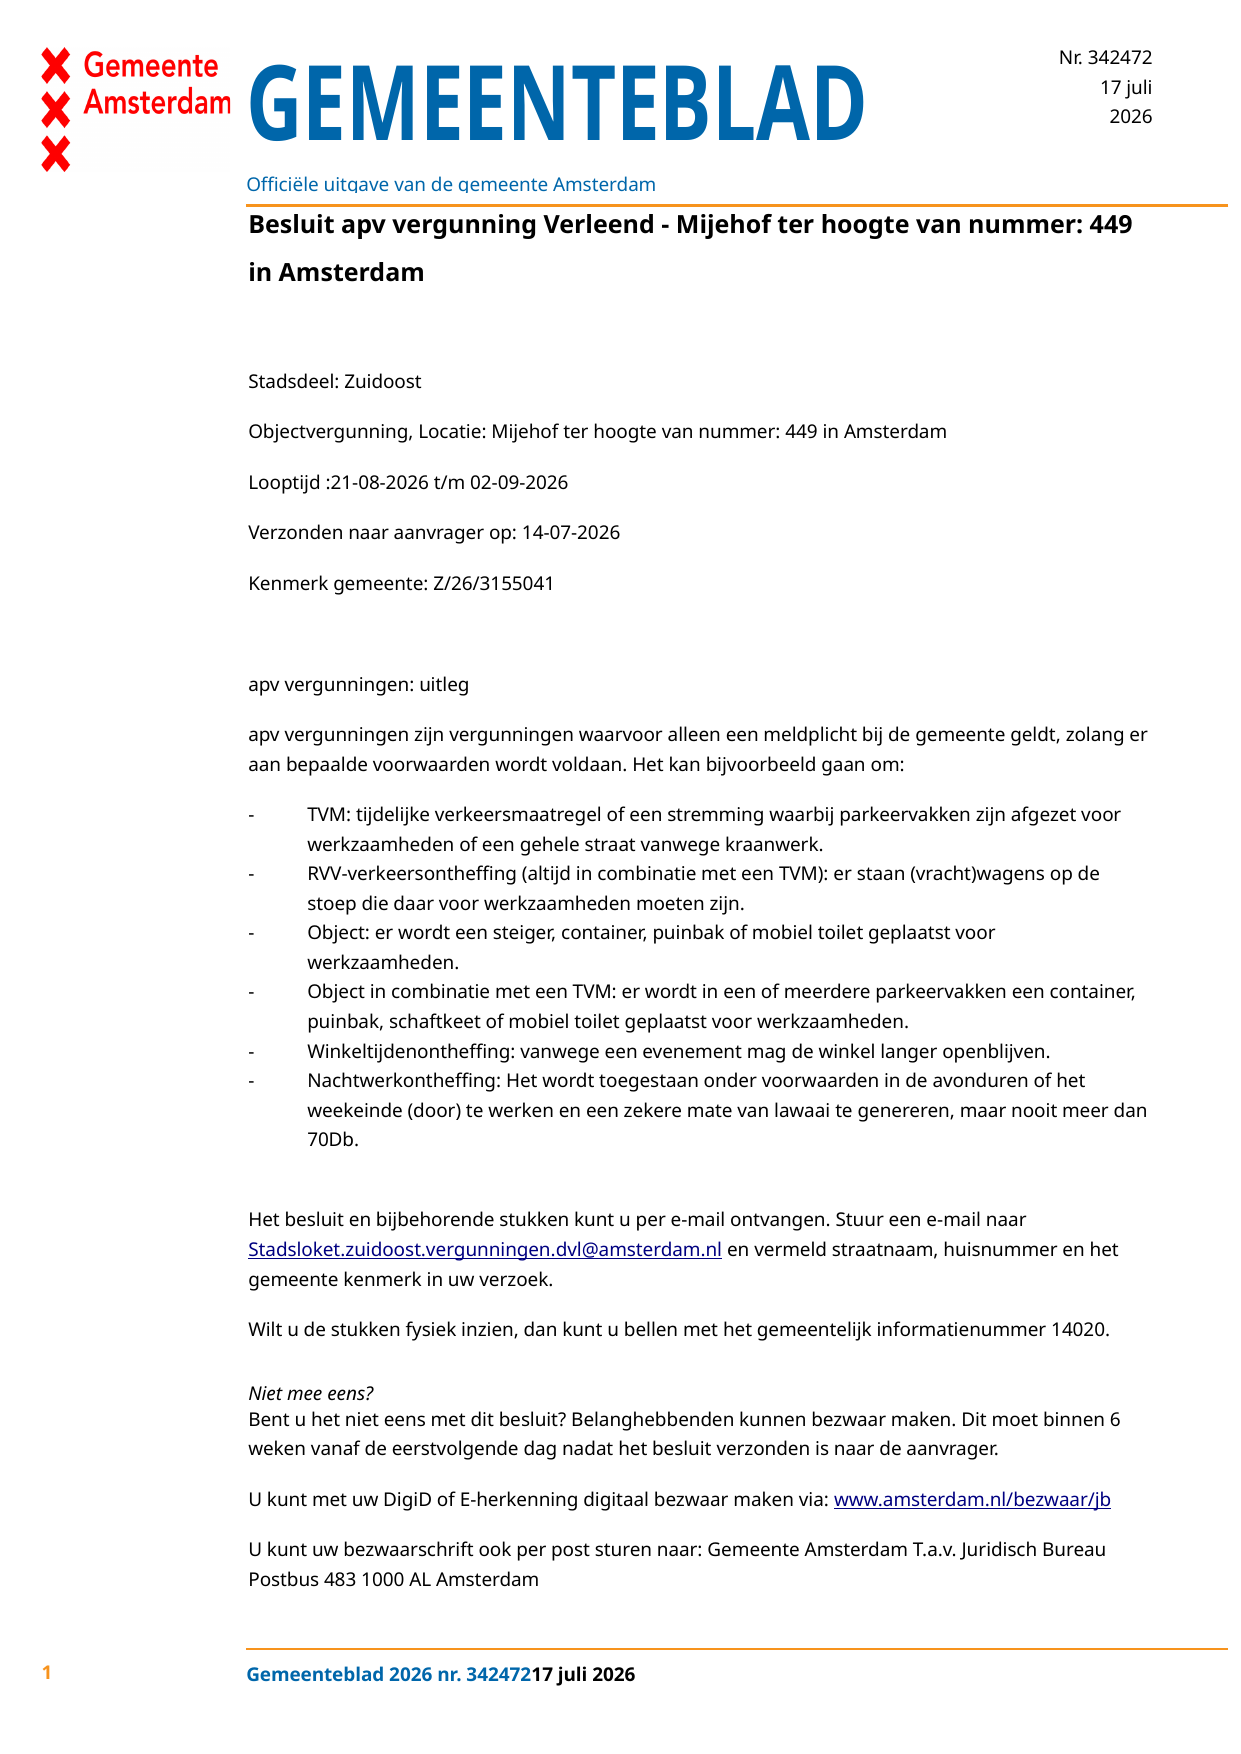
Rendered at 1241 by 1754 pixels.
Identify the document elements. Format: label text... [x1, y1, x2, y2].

text U kunt uw bezwaarschrift ook per post sturen naar: Gemeente Amsterdam T.a.v. Juridisch Bureau Postbus 483 1000 AL Amsterdam [248, 1536, 1152, 1592]
text U kunt met uw DigiD of E-herkenning digitaal bezwaar maken via: www.amsterdam.nl/bezwaar/jb [248, 1486, 1152, 1512]
text Objectvergunning, Locatie: Mijehof ter hoogte van nummer: 449 in Amsterdam [248, 419, 1152, 444]
text Looptijd :21-08-2026 t/m 02-09-2026 [248, 469, 1152, 495]
text Bent u het niet eens met dit besluit? Belanghebbenden kunnen bezwaar maken. Dit moet binnen 6 weken vanaf de eerstvolgende dag nadat het besluit verzonden is naar de aanvrager. [248, 1406, 1152, 1461]
text Wilt u de stukken fysiek inzien, dan kunt u bellen met het gemeentelijk informatienummer 14020. [248, 1316, 1152, 1342]
list TVM: tijdelijke verkeersmaatregel of een stremming waarbij parkeervakken zijn afgezet voor werkzaamheden of een gehele straat vanwege kraanwerk. [248, 801, 1152, 857]
list Object: er wordt een steiger, container, puinbak of mobiel toilet geplaatst voor werkzaamheden. [248, 919, 1152, 975]
list RVV-verkeersontheffing (altijd in combinatie met een TVM): er staan (vracht)wagens op de stoep die daar voor werkzaamheden moeten zijn. [248, 860, 1152, 916]
text Kenmerk gemeente: Z/26/3155041 [248, 570, 1152, 596]
text Stadsdeel: Zuidoost [248, 368, 1152, 394]
text Niet mee eens? [248, 1380, 1152, 1406]
text apv vergunningen: uitleg [248, 671, 1152, 697]
text apv vergunningen zijn vergunningen waarvoor alleen een meldplicht bij de gemeente geldt, zolang er aan bepaalde voorwaarden wordt voldaan. Het kan bijvoorbeeld gaan om: [248, 721, 1152, 777]
picture [41, 47, 231, 172]
list Winkeltijdenontheffing: vanwege een evenement mag de winkel langer openblijven. [248, 1038, 1152, 1064]
text Verzonden naar aanvrager op: 14-07-2026 [248, 519, 1152, 545]
list Object in combinatie met een TVM: er wordt in een of meerdere parkeervakken een container, puinbak, schaftkeet of mobiel toilet geplaatst voor werkzaamheden. [248, 979, 1152, 1034]
text Het besluit en bijbehorende stukken kunt u per e-mail ontvangen. Stuur een e-mail naar Stadsloket.zuidoost.vergunningen.dvl@amsterdam.nl en vermeld straatnaam, huisnummer en het gemeente kenmerk in uw verzoek. [248, 1207, 1152, 1292]
list Nachtwerkontheffing: Het wordt toegestaan onder voorwaarden in de avonduren of het weekeinde (door) te werken en een zekere mate van lawaai te genereren, maar nooit meer dan 70Db. [248, 1067, 1152, 1152]
text Besluit apv vergunning Verleend - Mijehof ter hoogte van nummer: 449 in Amsterdam [248, 207, 1152, 288]
